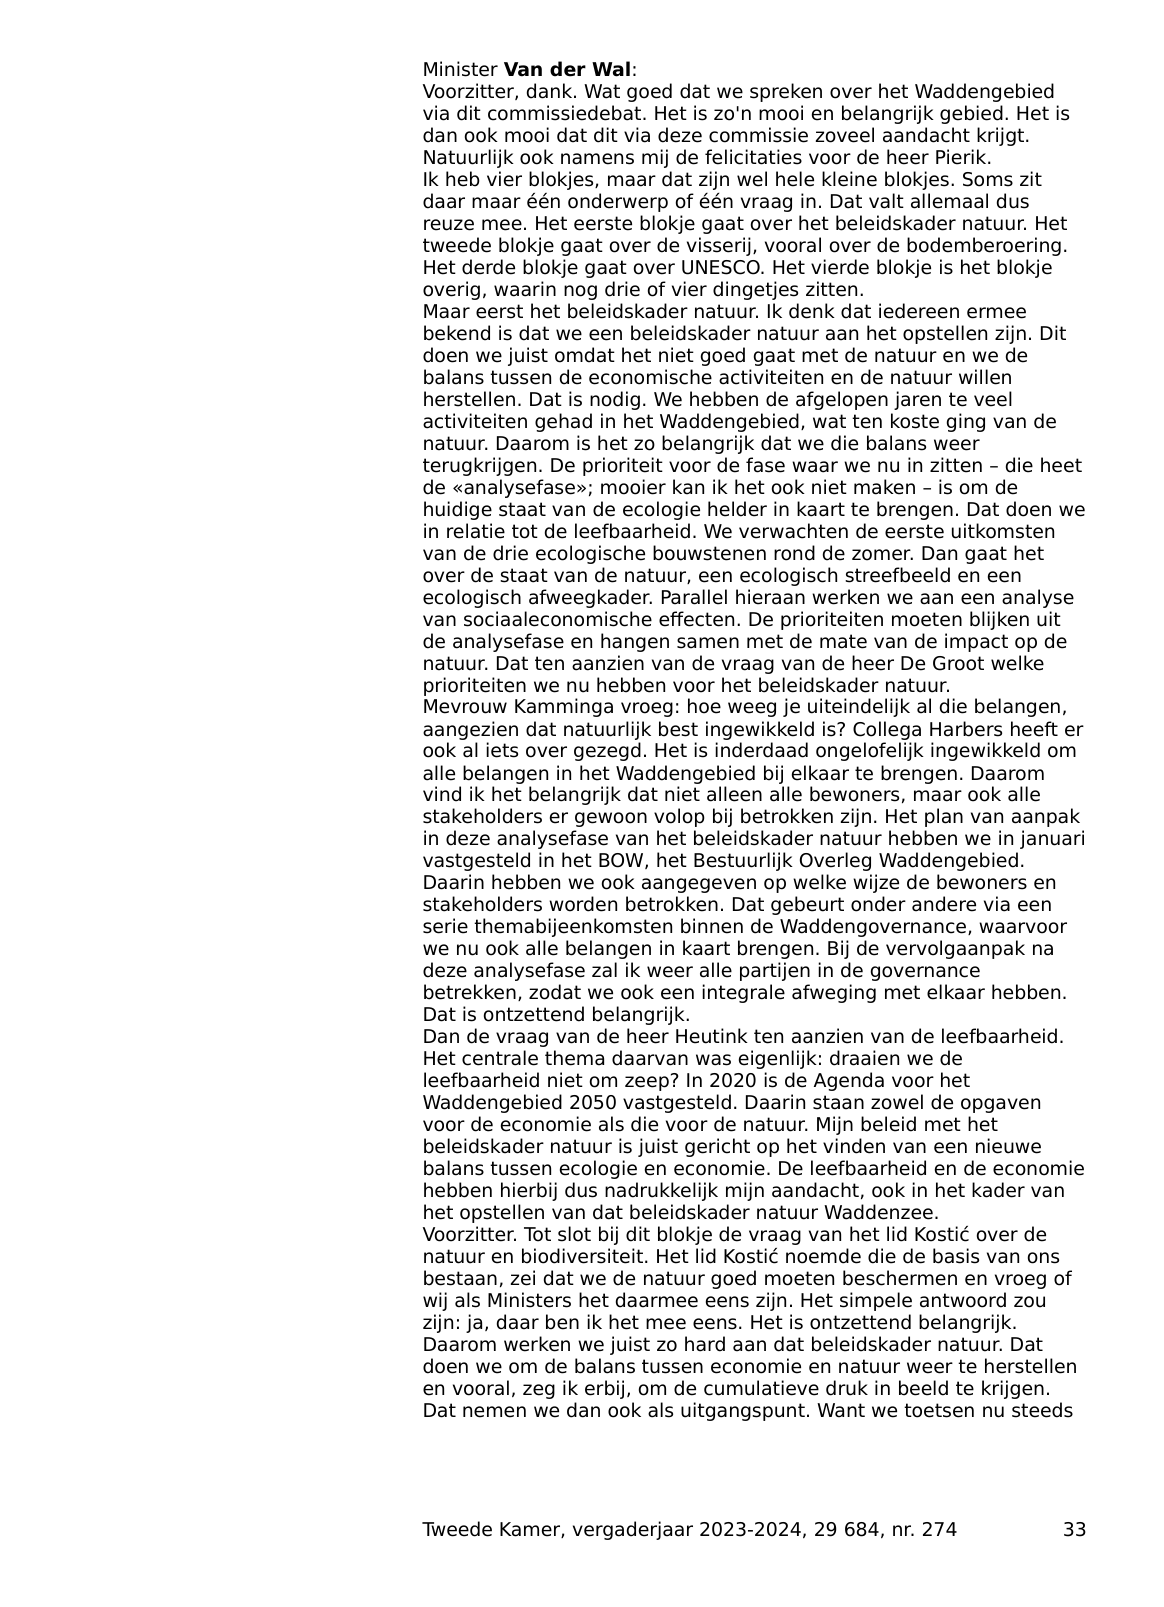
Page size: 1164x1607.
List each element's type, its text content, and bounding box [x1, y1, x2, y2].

text Minister Van der Wal: [422, 59, 1087, 81]
text Mevrouw Kamminga vroeg: hoe weeg je uiteindelijk al die belangen, aangezien dat natuurlijk best ingewikkeld is? Collega Harbers heeft er ook al iets over gezegd. Het is inderdaad ongelofelijk ingewikkeld om alle belangen in het Waddengebied bij elkaar te brengen. Daarom vind ik het belangrijk dat niet alleen alle bewoners, maar ook alle stakeholders er gewoon volop bij betrokken zijn. Het plan van aanpak in deze analysefase van het beleidskader natuur hebben we in januari vastgesteld in het BOW, het Bestuurlijk Overleg Waddengebied. Daarin hebben we ook aangegeven op welke wijze de bewoners en stakeholders worden betrokken. Dat gebeurt onder andere via een serie themabijeenkomsten binnen de Waddengovernance, waarvoor we nu ook alle belangen in kaart brengen. Bij de vervolgaanpak na deze analysefase zal ik weer alle partijen in de governance betrekken, zodat we ook een integrale afweging met elkaar hebben. Dat is ontzettend belangrijk. [422, 696, 1087, 1026]
text Dan de vraag van de heer Heutink ten aanzien van de leefbaarheid. Het centrale thema daarvan was eigenlijk: draaien we de leefbaarheid niet om zeep? In 2020 is de Agenda voor het Waddengebied 2050 vastgesteld. Daarin staan zowel de opgaven voor de economie als die voor de natuur. Mijn beleid met het beleidskader natuur is juist gericht op het vinden van een nieuwe balans tussen ecologie en economie. De leefbaarheid en de economie hebben hierbij dus nadrukkelijk mijn aandacht, ook in het kader van het opstellen van dat beleidskader natuur Waddenzee. [422, 1026, 1087, 1224]
text Maar eerst het beleidskader natuur. Ik denk dat iedereen ermee bekend is dat we een beleidskader natuur aan het opstellen zijn. Dit doen we juist omdat het niet goed gaat met de natuur en we de balans tussen de economische activiteiten en de natuur willen herstellen. Dat is nodig. We hebben de afgelopen jaren te veel activiteiten gehad in het Waddengebied, wat ten koste ging van de natuur. Daarom is het zo belangrijk dat we die balans weer terugkrijgen. De prioriteit voor de fase waar we nu in zitten – die heet de «analysefase»; mooier kan ik het ook niet maken – is om de huidige staat van de ecologie helder in kaart te brengen. Dat doen we in relatie tot de leefbaarheid. We verwachten de eerste uitkomsten van de drie ecologische bouwstenen rond de zomer. Dan gaat het over de staat van de natuur, een ecologisch streefbeeld en een ecologisch afweegkader. Parallel hieraan werken we aan een analyse van sociaaleconomische effecten. De prioriteiten moeten blijken uit de analysefase en hangen samen met de mate van de impact op de natuur. Dat ten aanzien van de vraag van de heer De Groot welke prioriteiten we nu hebben voor het beleidskader natuur. [422, 301, 1087, 696]
text Voorzitter. Tot slot bij dit blokje de vraag van het lid Kostić over de natuur en biodiversiteit. Het lid Kostić noemde die de basis van ons bestaan, zei dat we de natuur goed moeten beschermen en vroeg of wij als Ministers het daarmee eens zijn. Het simpele antwoord zou zijn: ja, daar ben ik het mee eens. Het is ontzettend belangrijk. Daarom werken we juist zo hard aan dat beleidskader natuur. Dat doen we om de balans tussen economie en natuur weer te herstellen en vooral, zeg ik erbij, om de cumulatieve druk in beeld te krijgen. Dat nemen we dan ook als uitgangspunt. Want we toetsen nu steeds [422, 1224, 1087, 1422]
text Ik heb vier blokjes, maar dat zijn wel hele kleine blokjes. Soms zit daar maar één onderwerp of één vraag in. Dat valt allemaal dus reuze mee. Het eerste blokje gaat over het beleidskader natuur. Het tweede blokje gaat over de visserij, vooral over de bodemberoering. Het derde blokje gaat over UNESCO. Het vierde blokje is het blokje overig, waarin nog drie of vier dingetjes zitten. [422, 169, 1087, 301]
text Voorzitter, dank. Wat goed dat we spreken over het Waddengebied via dit commissiedebat. Het is zo'n mooi en belangrijk gebied. Het is dan ook mooi dat dit via deze commissie zoveel aandacht krijgt. Natuurlijk ook namens mij de felicitaties voor de heer Pierik. [422, 81, 1087, 169]
